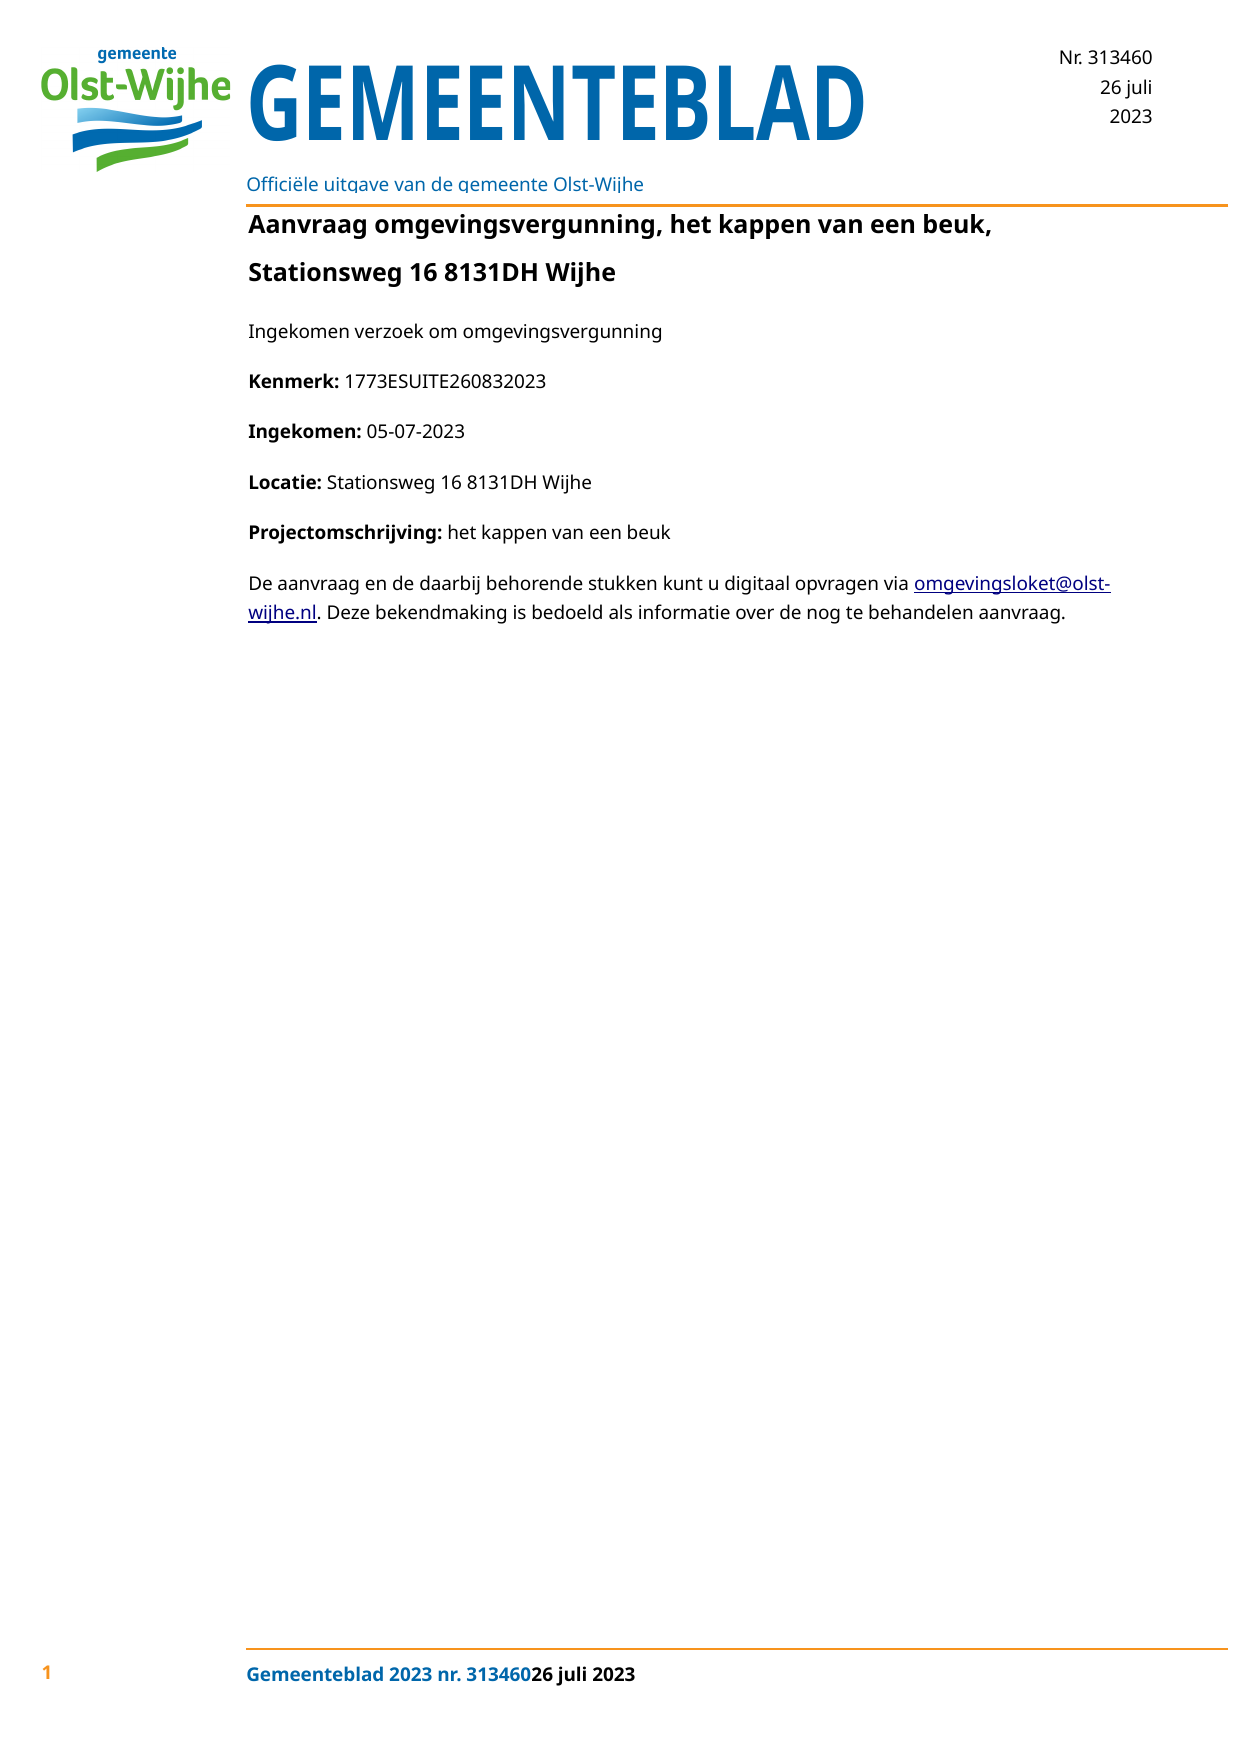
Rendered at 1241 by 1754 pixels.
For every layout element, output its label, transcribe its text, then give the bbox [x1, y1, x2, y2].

text Kenmerk: 1773ESUITE260832023 [248, 368, 1152, 394]
text Locatie: Stationsweg 16 8131DH Wijhe [248, 469, 1152, 495]
text De aanvraag en de daarbij behorende stukken kunt u digitaal opvragen via omgevingsloket@olst-wijhe.nl. Deze bekendmaking is bedoeld als informatie over de nog te behandelen aanvraag. [248, 570, 1152, 625]
text Projectomschrijving: het kappen van een beuk [248, 519, 1152, 545]
picture [41, 47, 231, 172]
text Ingekomen: 05-07-2023 [248, 419, 1152, 444]
text Ingekomen verzoek om omgevingsvergunning [248, 318, 1152, 344]
text Aanvraag omgevingsvergunning, het kappen van een beuk, Stationsweg 16 8131DH Wijhe [248, 207, 1152, 288]
